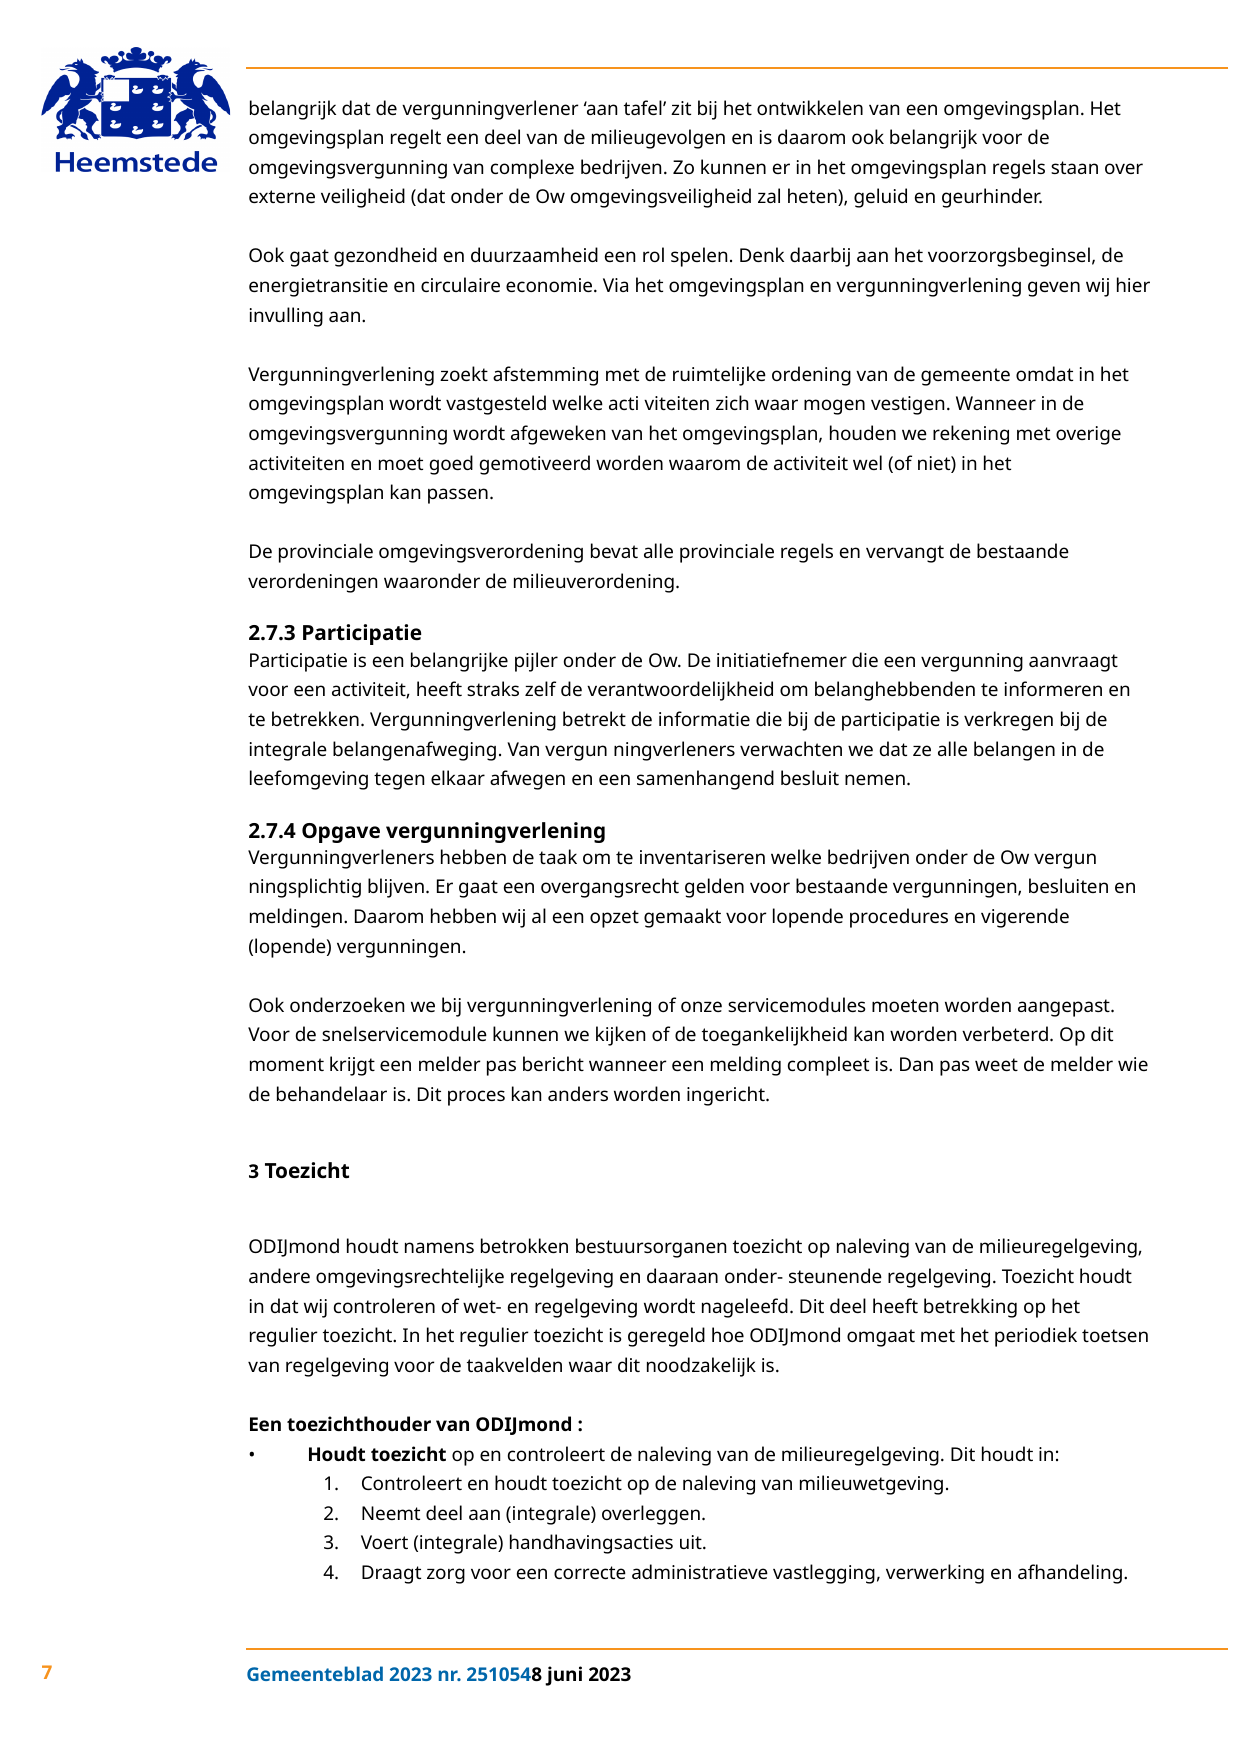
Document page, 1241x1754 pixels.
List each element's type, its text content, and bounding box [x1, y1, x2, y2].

text 2.7.3 Participatie [248, 618, 1152, 647]
text Vergunningverlening zoekt afstemming met de ruimtelijke ordening van de gemeente omdat in het omgevingsplan wordt vastgesteld welke acti­ viteiten zich waar mogen vestigen. Wanneer in de omgevingsvergunning wordt afgeweken van het omgevingsplan, houden we rekening met overige activiteiten en moet goed gemotiveerd worden waarom de activiteit wel (of niet) in het omgevingsplan kan passen. [248, 361, 1152, 505]
text 3 Toezicht [248, 1156, 1152, 1184]
list Neemt deel aan (integrale) overleggen. [323, 1500, 1152, 1526]
text Ook gaat gezondheid en duurzaamheid een rol spelen. Denk daarbij aan het voorzorgsbeginsel, de energietransitie en circulaire economie. Via het omgevingsplan en vergunningverlening geven wij hier invulling aan. [248, 243, 1152, 328]
list Voert (integrale) handhavingsacties uit. [323, 1529, 1152, 1555]
list Draagt zorg voor een correcte administratieve vastlegging, verwerking en afhandeling. [323, 1559, 1152, 1585]
text ODIJmond houdt namens betrokken bestuursorganen toezicht op naleving van de milieuregelgeving, andere omgevingsrechtelijke regelgeving en daaraan onder- steunende regelgeving. Toezicht houdt in dat wij controleren of wet- en regelgeving wordt nageleefd. Dit deel heeft betrekking op het regulier toezicht. In het regulier toezicht is geregeld hoe ODIJmond omgaat met het periodiek toetsen van regelgeving voor de taakvelden waar dit noodzakelijk is. [248, 1234, 1152, 1378]
list Houdt toezicht op en controleert de naleving van de milieuregelgeving. Dit houdt in: [248, 1441, 1152, 1467]
text De provinciale omgevingsverordening bevat alle provinciale regels en vervangt de bestaande verordeningen waaronder de milieuverordening. [248, 538, 1152, 594]
text belangrijk dat de vergunningverlener ‘aan tafel’ zit bij het ontwikkelen van een omgevingsplan. Het omgevingsplan regelt een deel van de milieugevolgen en is daarom ook belangrijk voor de omgevingsvergunning van complexe bedrijven. Zo kunnen er in het omgevingsplan regels staan over externe veiligheid (dat onder de Ow omgevingsveiligheid zal heten), geluid­ en geurhinder. [248, 95, 1152, 209]
text Participatie is een belangrijke pijler onder de Ow. De initiatiefnemer die een vergunning aanvraagt voor een activiteit, heeft straks zelf de verantwoordelijkheid om belanghebbenden te informeren en te betrekken. Vergunningverlening betrekt de informatie die bij de participatie is verkregen bij de integrale belangenafweging. Van vergun­ ningverleners verwachten we dat ze alle belangen in de leefomgeving tegen elkaar afwegen en een samenhangend besluit nemen. [248, 647, 1152, 791]
text Een toezichthouder van ODIJmond : [248, 1411, 1152, 1437]
text Vergunningverleners hebben de taak om te inventariseren welke bedrijven onder de Ow vergun­ ningsplichtig blijven. Er gaat een overgangsrecht gelden voor bestaande vergunningen, besluiten en meldingen. Daarom hebben wij al een opzet gemaakt voor lopende procedures en vigerende (lopende) vergunningen. [248, 844, 1152, 959]
picture [41, 47, 231, 172]
text Ook onderzoeken we bij vergunningverlening of onze servicemodules moeten worden aangepast. Voor de snelservicemodule kunnen we kijken of de toegankelijkheid kan worden verbeterd. Op dit moment krijgt een melder pas bericht wanneer een melding compleet is. Dan pas weet de melder wie de behandelaar is. Dit proces kan anders worden ingericht. [248, 992, 1152, 1107]
text 2.7.4 Opgave vergunningverlening [248, 816, 1152, 844]
list Controleert en houdt toezicht op de naleving van milieuwetgeving. [323, 1470, 1152, 1496]
